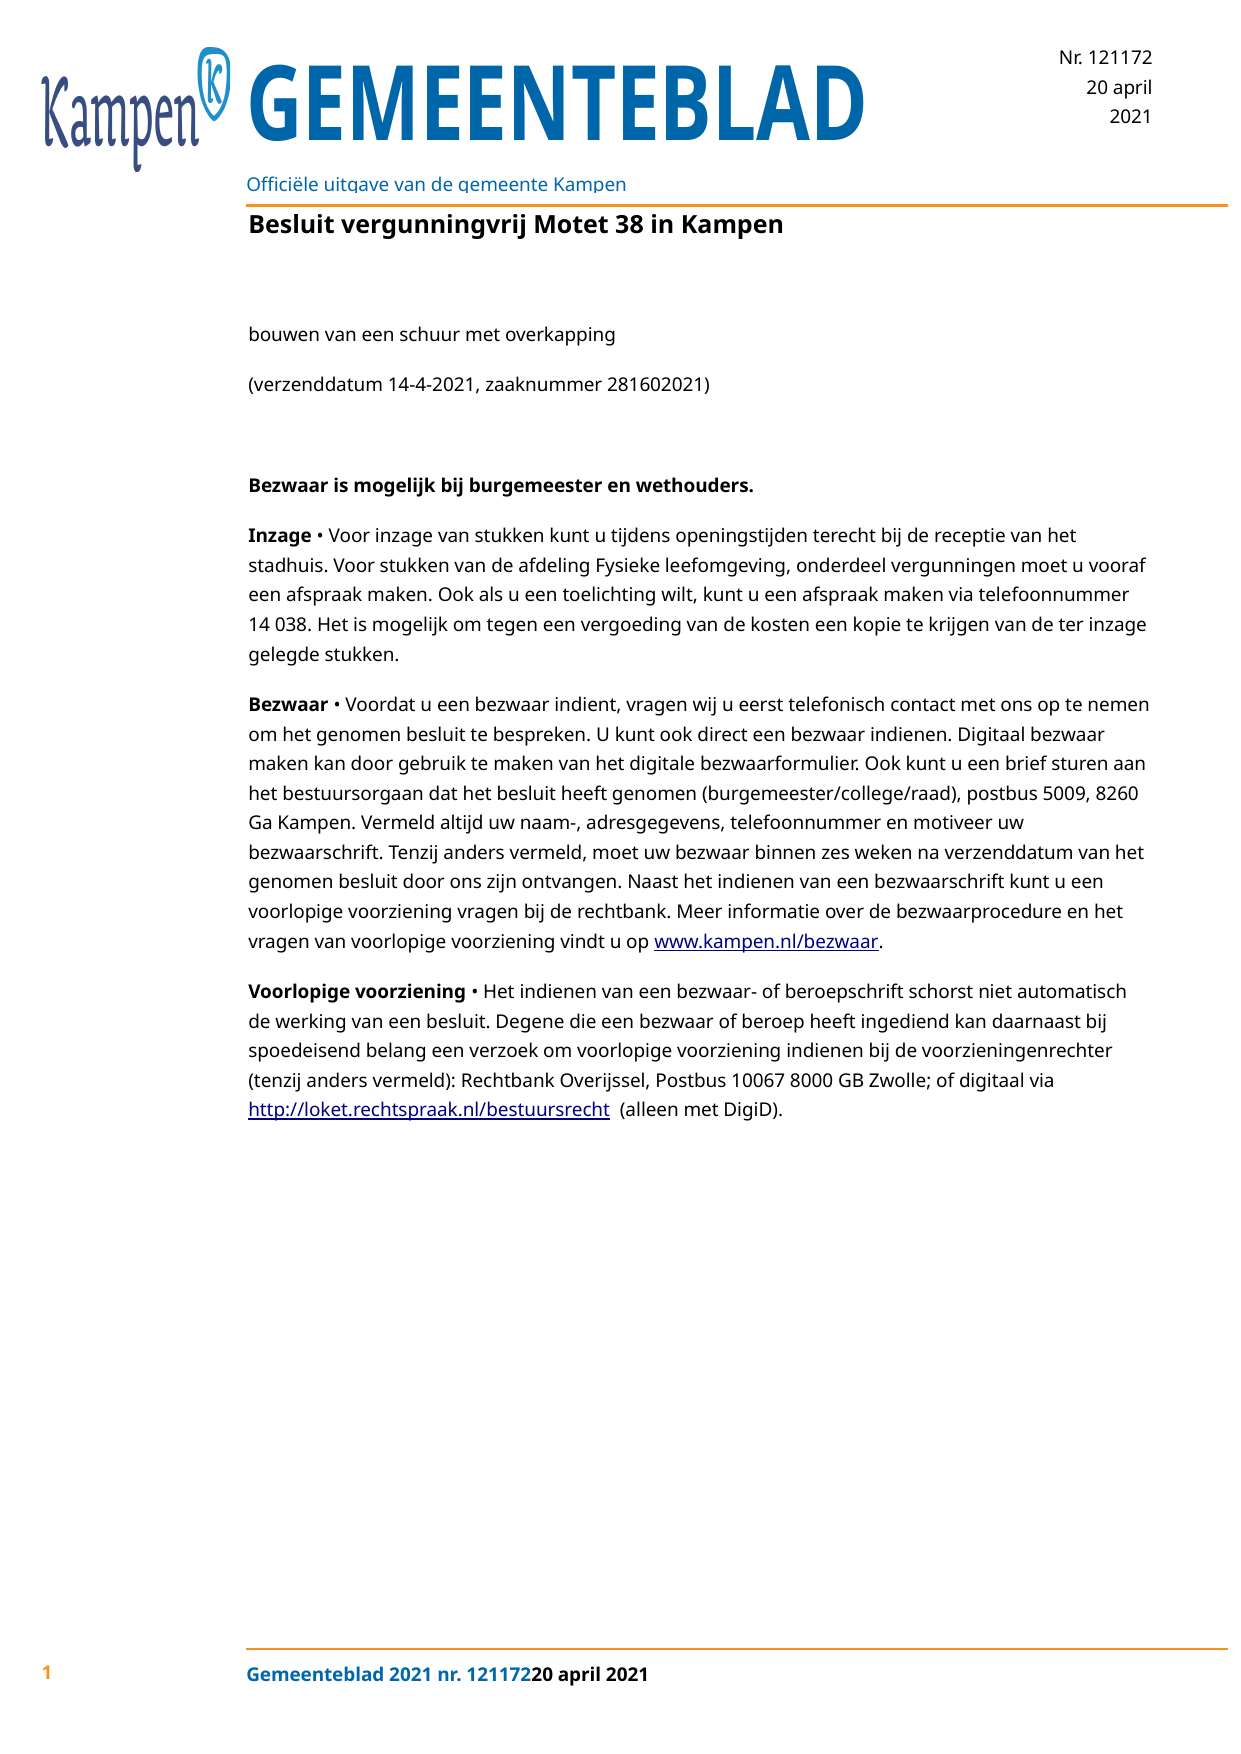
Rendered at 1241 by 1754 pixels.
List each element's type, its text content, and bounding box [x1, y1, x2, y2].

picture [41, 47, 231, 172]
text Besluit vergunningvrij Motet 38 in Kampen [248, 207, 1152, 241]
text (verzenddatum 14-4-2021, zaaknummer 281602021) [248, 371, 1152, 397]
text bouwen van een schuur met overkapping [248, 321, 1152, 346]
text Bezwaar is mogelijk bij burgemeester en wethouders. [248, 472, 1152, 498]
text Bezwaar • Voordat u een bezwaar indient, vragen wij u eerst telefonisch contact met ons op te nemen om het genomen besluit te bespreken. U kunt ook direct een bezwaar indienen. Digitaal bezwaar maken kan door gebruik te maken van het digitale bezwaarformulier. Ook kunt u een brief sturen aan het bestuursorgaan dat het besluit heeft genomen (burgemeester/college/raad), postbus 5009, 8260 Ga Kampen. Vermeld altijd uw naam-, adresgegevens, telefoonnummer en motiveer uw bezwaarschrift. Tenzij anders vermeld, moet uw bezwaar binnen zes weken na verzenddatum van het genomen besluit door ons zijn ontvangen. Naast het indienen van een bezwaarschrift kunt u een voorlopige voorziening vragen bij de rechtbank. Meer informatie over de bezwaarprocedure en het vragen van voorlopige voorziening vindt u op www.kampen.nl/bezwaar. [248, 691, 1152, 953]
text Voorlopige voorziening • Het indienen van een bezwaar- of beroepschrift schorst niet automatisch de werking van een besluit. Degene die een bezwaar of beroep heeft ingediend kan daarnaast bij spoedeisend belang een verzoek om voorlopige voorziening indienen bij de voorzieningenrechter (tenzij anders vermeld): Rechtbank Overijssel, Postbus 10067 8000 GB Zwolle; of digitaal via http://loket.rechtspraak.nl/bestuursrecht (alleen met DigiD). [248, 978, 1152, 1122]
text Inzage • Voor inzage van stukken kunt u tijdens openingstijden terecht bij de receptie van het stadhuis. Voor stukken van de afdeling Fysieke leefomgeving, onderdeel vergunningen moet u vooraf een afspraak maken. Ook als u een toelichting wilt, kunt u een afspraak maken via telefoonnummer 14 038. Het is mogelijk om tegen een vergoeding van de kosten een kopie te krijgen van de ter inzage gelegde stukken. [248, 522, 1152, 666]
